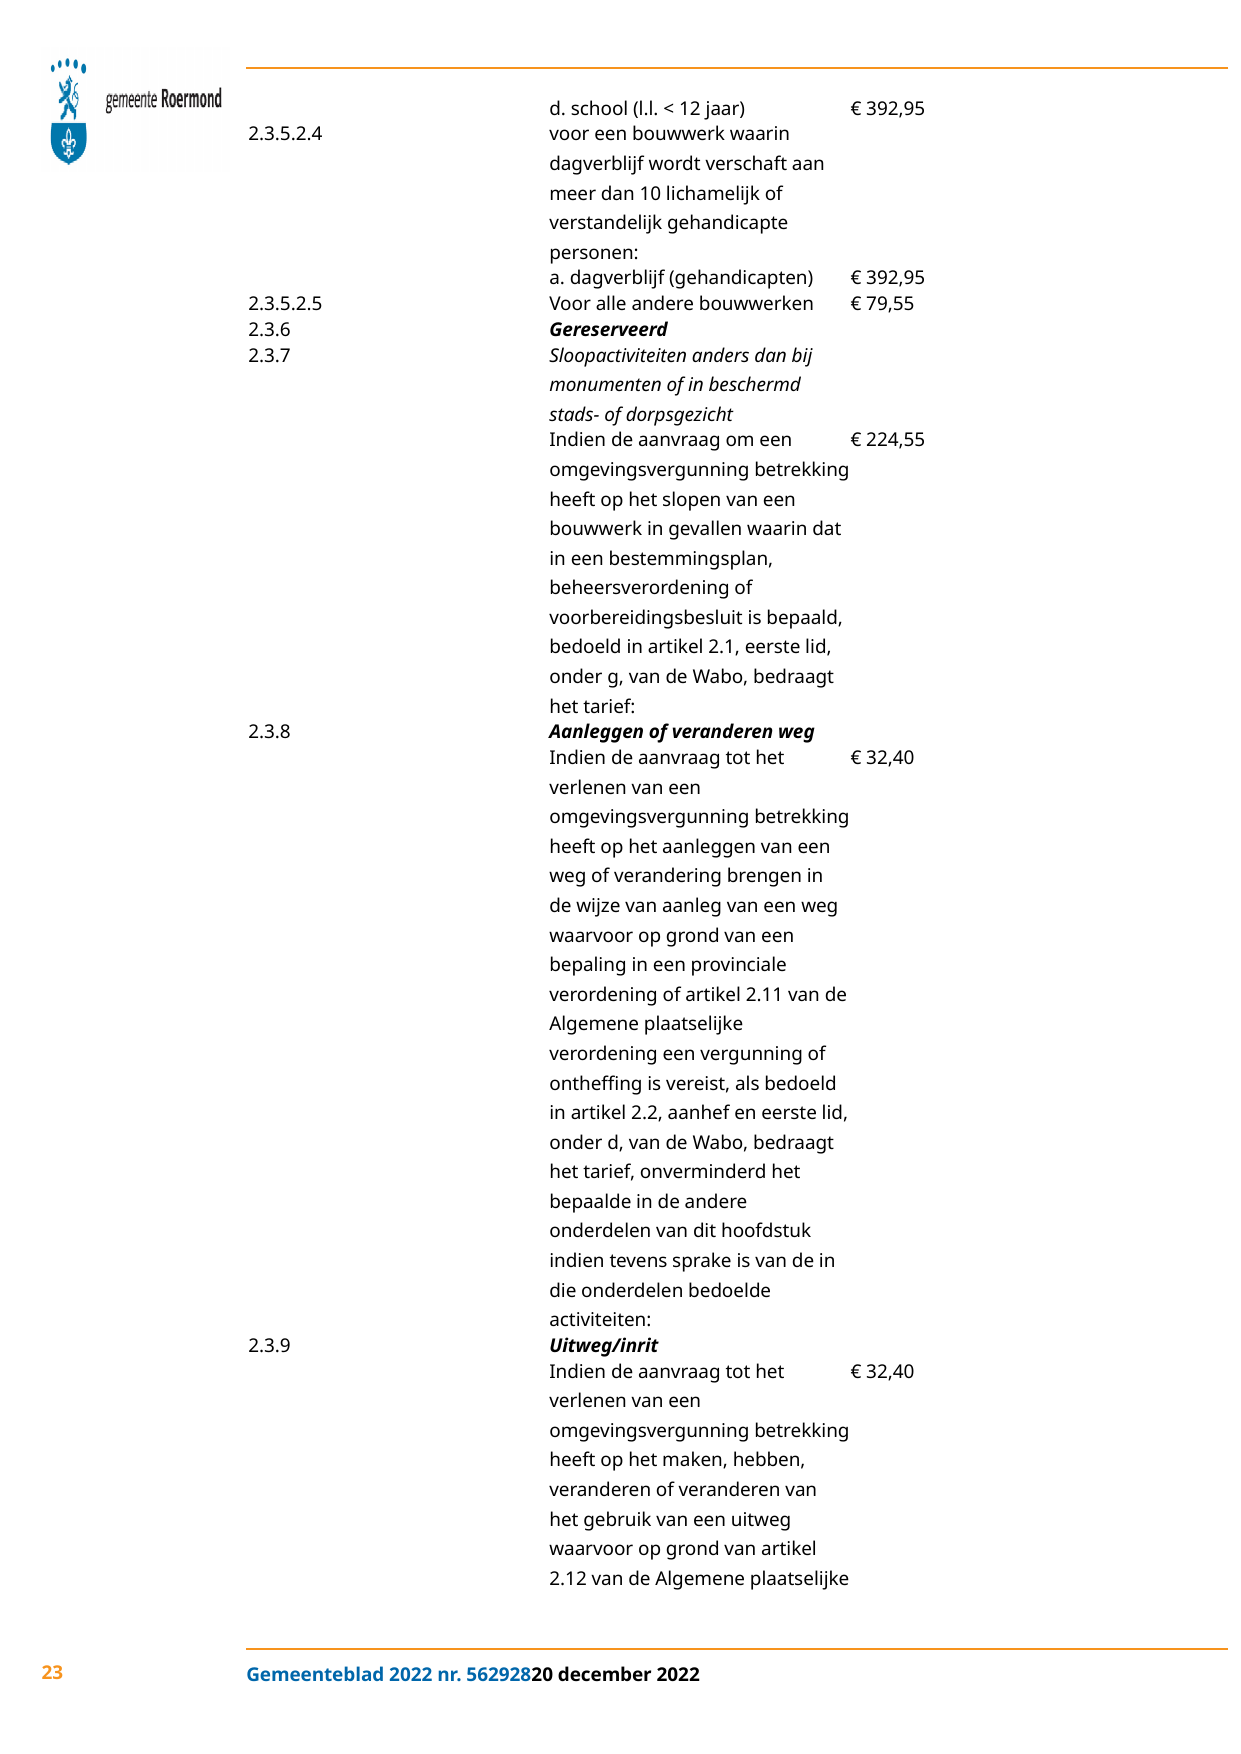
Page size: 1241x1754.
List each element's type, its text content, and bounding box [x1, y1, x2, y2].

table_cell Indien de aanvraag tot het verlenen van een omgevingsvergunning betrekking heeft op het aanleggen van een weg of verandering brengen in de wijze van aanleg van een weg waarvoor op grond van een bepaling in een provinciale verordening of artikel 2.11 van de Algemene plaatselijke verordening een vergunning of ontheffing is vereist, als bedoeld in artikel 2.2, aanhef en eerste lid, onder d, van de Wabo, bedraagt het tarief, onverminderd het bepaalde in de andere onderdelen van dit hoofdstuk indien tevens sprake is van de in die onderdelen bedoelde activiteiten: [549, 744, 850, 1332]
table_cell [850, 121, 1152, 264]
table_cell [248, 427, 549, 719]
table_cell [850, 342, 1152, 427]
table_cell 2.3.9 [248, 1332, 549, 1358]
table_cell [248, 744, 549, 1332]
table_cell [248, 95, 549, 121]
table_cell [850, 719, 1152, 744]
table_cell voor een bouwwerk waarin dagverblijf wordt verschaft aan meer dan 10 lichamelijk of verstandelijk gehandicapte personen: [549, 121, 850, 264]
table_cell € 79,55 [850, 290, 1152, 316]
table_cell Gereserveerd [549, 316, 850, 342]
table_cell Sloopactiviteiten anders dan bij monumenten of in beschermd stads- of dorpsgezicht [549, 342, 850, 427]
table_cell 2.3.5.2.4 [248, 121, 549, 264]
table_cell € 32,40 [850, 1358, 1152, 1591]
table_cell [248, 265, 549, 290]
table_cell 2.3.7 [248, 342, 549, 427]
table_cell [248, 1358, 549, 1591]
table_cell Voor alle andere bouwwerken [549, 290, 850, 316]
picture [41, 47, 231, 172]
table_cell € 32,40 [850, 744, 1152, 1332]
table_cell Indien de aanvraag tot het verlenen van een omgevingsvergunning betrekking heeft op het maken, hebben, veranderen of veranderen van het gebruik van een uitweg waarvoor op grond van artikel 2.12 van de Algemene plaatselijke [549, 1358, 850, 1591]
table_cell d. school (l.l. < 12 jaar) [549, 95, 850, 121]
table_cell Uitweg/inrit [549, 1332, 850, 1358]
table_cell € 392,95 [850, 265, 1152, 290]
table_cell 2.3.6 [248, 316, 549, 342]
table_cell 2.3.8 [248, 719, 549, 744]
table_cell [850, 316, 1152, 342]
table_cell Indien de aanvraag om een omgevingsvergunning betrekking heeft op het slopen van een bouwwerk in gevallen waarin dat in een bestemmingsplan, beheersverordening of voorbereidingsbesluit is bepaald, bedoeld in artikel 2.1, eerste lid, onder g, van de Wabo, bedraagt het tarief: [549, 427, 850, 719]
table_cell € 224,55 [850, 427, 1152, 719]
table_cell € 392,95 [850, 95, 1152, 121]
table_cell [850, 1332, 1152, 1358]
table_cell Aanleggen of veranderen weg [549, 719, 850, 744]
table_cell 2.3.5.2.5 [248, 290, 549, 316]
table_cell a. dagverblijf (gehandicapten) [549, 265, 850, 290]
